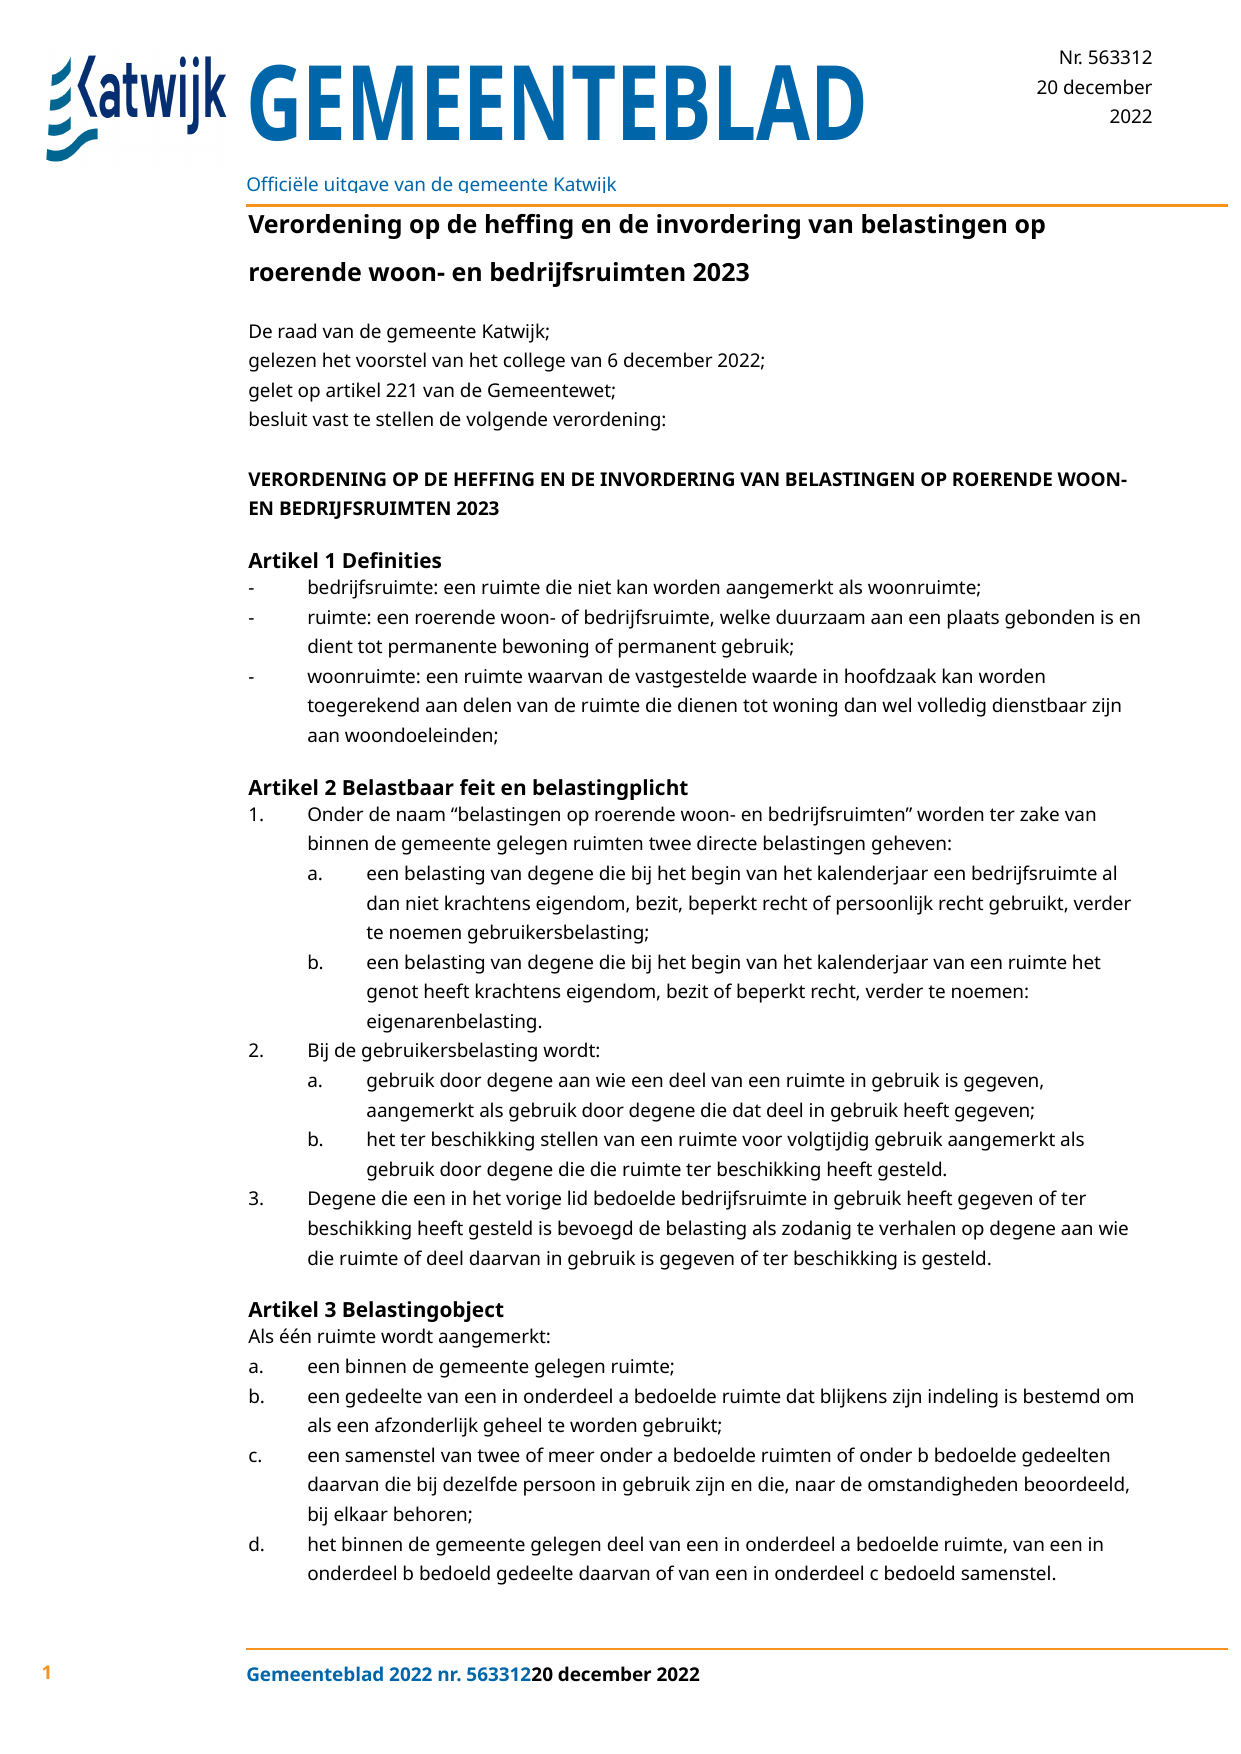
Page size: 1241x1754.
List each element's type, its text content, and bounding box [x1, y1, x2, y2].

text Verordening op de heffing en de invordering van belastingen op roerende woon- en bedrijfsruimten 2023 [248, 207, 1152, 288]
list gebruik door degene aan wie een deel van een ruimte in gebruik is gegeven, aangemerkt als gebruik door degene die dat deel in gebruik heeft gegeven; [307, 1067, 1152, 1123]
list bedrijfsruimte: een ruimte die niet kan worden aangemerkt als woonruimte; [248, 574, 1152, 600]
list Onder de naam “belastingen op roerende woon- en bedrijfsruimten” worden ter zake van binnen de gemeente gelegen ruimten twee directe belastingen geheven: [248, 801, 1152, 856]
text gelet op artikel 221 van de Gemeentewet; [248, 377, 1152, 403]
text besluit vast te stellen de volgende verordening: [248, 407, 1152, 432]
list het ter beschikking stellen van een ruimte voor volgtijdig gebruik aangemerkt als gebruik door degene die die ruimte ter beschikking heeft gesteld. [307, 1126, 1152, 1182]
list een belasting van degene die bij het begin van het kalenderjaar een bedrijfsruimte al dan niet krachtens eigendom, bezit, beperkt recht of persoonlijk recht gebruikt, verder te noemen gebruikersbelasting; [307, 860, 1152, 945]
text Artikel 1 Definities [248, 546, 1152, 574]
text gelezen het voorstel van het college van 6 december 2022; [248, 347, 1152, 373]
list een gedeelte van een in onderdeel a bedoelde ruimte dat blijkens zijn indeling is bestemd om als een afzonderlijk geheel te worden gebruikt; [248, 1383, 1152, 1438]
list ruimte: een roerende woon- of bedrijfsruimte, welke duurzaam aan een plaats gebonden is en dient tot permanente bewoning of permanent gebruik; [248, 604, 1152, 659]
list Degene die een in het vorige lid bedoelde bedrijfsruimte in gebruik heeft gegeven of ter beschikking heeft gesteld is bevoegd de belasting als zodanig te verhalen op degene aan wie die ruimte of deel daarvan in gebruik is gegeven of ter beschikking is gesteld. [248, 1186, 1152, 1271]
list een belasting van degene die bij het begin van het kalenderjaar van een ruimte het genot heeft krachtens eigendom, bezit of beperkt recht, verder te noemen: eigenarenbelasting. [307, 949, 1152, 1034]
list een samenstel van twee of meer onder a bedoelde ruimten of onder b bedoelde gedeelten daarvan die bij dezelfde persoon in gebruik zijn en die, naar de omstandigheden beoordeeld, bij elkaar behoren; [248, 1442, 1152, 1527]
picture [41, 47, 231, 172]
text Artikel 2 Belastbaar feit en belastingplicht [248, 773, 1152, 801]
list woonruimte: een ruimte waarvan de vastgestelde waarde in hoofdzaak kan worden toegerekend aan delen van de ruimte die dienen tot woning dan wel volledig dienstbaar zijn aan woondoeleinden; [248, 663, 1152, 748]
text De raad van de gemeente Katwijk; [248, 318, 1152, 344]
list een binnen de gemeente gelegen ruimte; [248, 1353, 1152, 1379]
text VERORDENING OP DE HEFFING EN DE INVORDERING VAN BELASTINGEN OP ROERENDE WOON- EN BEDRIJFSRUIMTEN 2023 [248, 466, 1152, 521]
list Bij de gebruikersbelasting wordt: [248, 1038, 1152, 1063]
text Artikel 3 Belastingobject [248, 1295, 1152, 1324]
list het binnen de gemeente gelegen deel van een in onderdeel a bedoelde ruimte, van een in onderdeel b bedoeld gedeelte daarvan of van een in onderdeel c bedoeld samenstel. [248, 1531, 1152, 1586]
text Als één ruimte wordt aangemerkt: [248, 1324, 1152, 1349]
